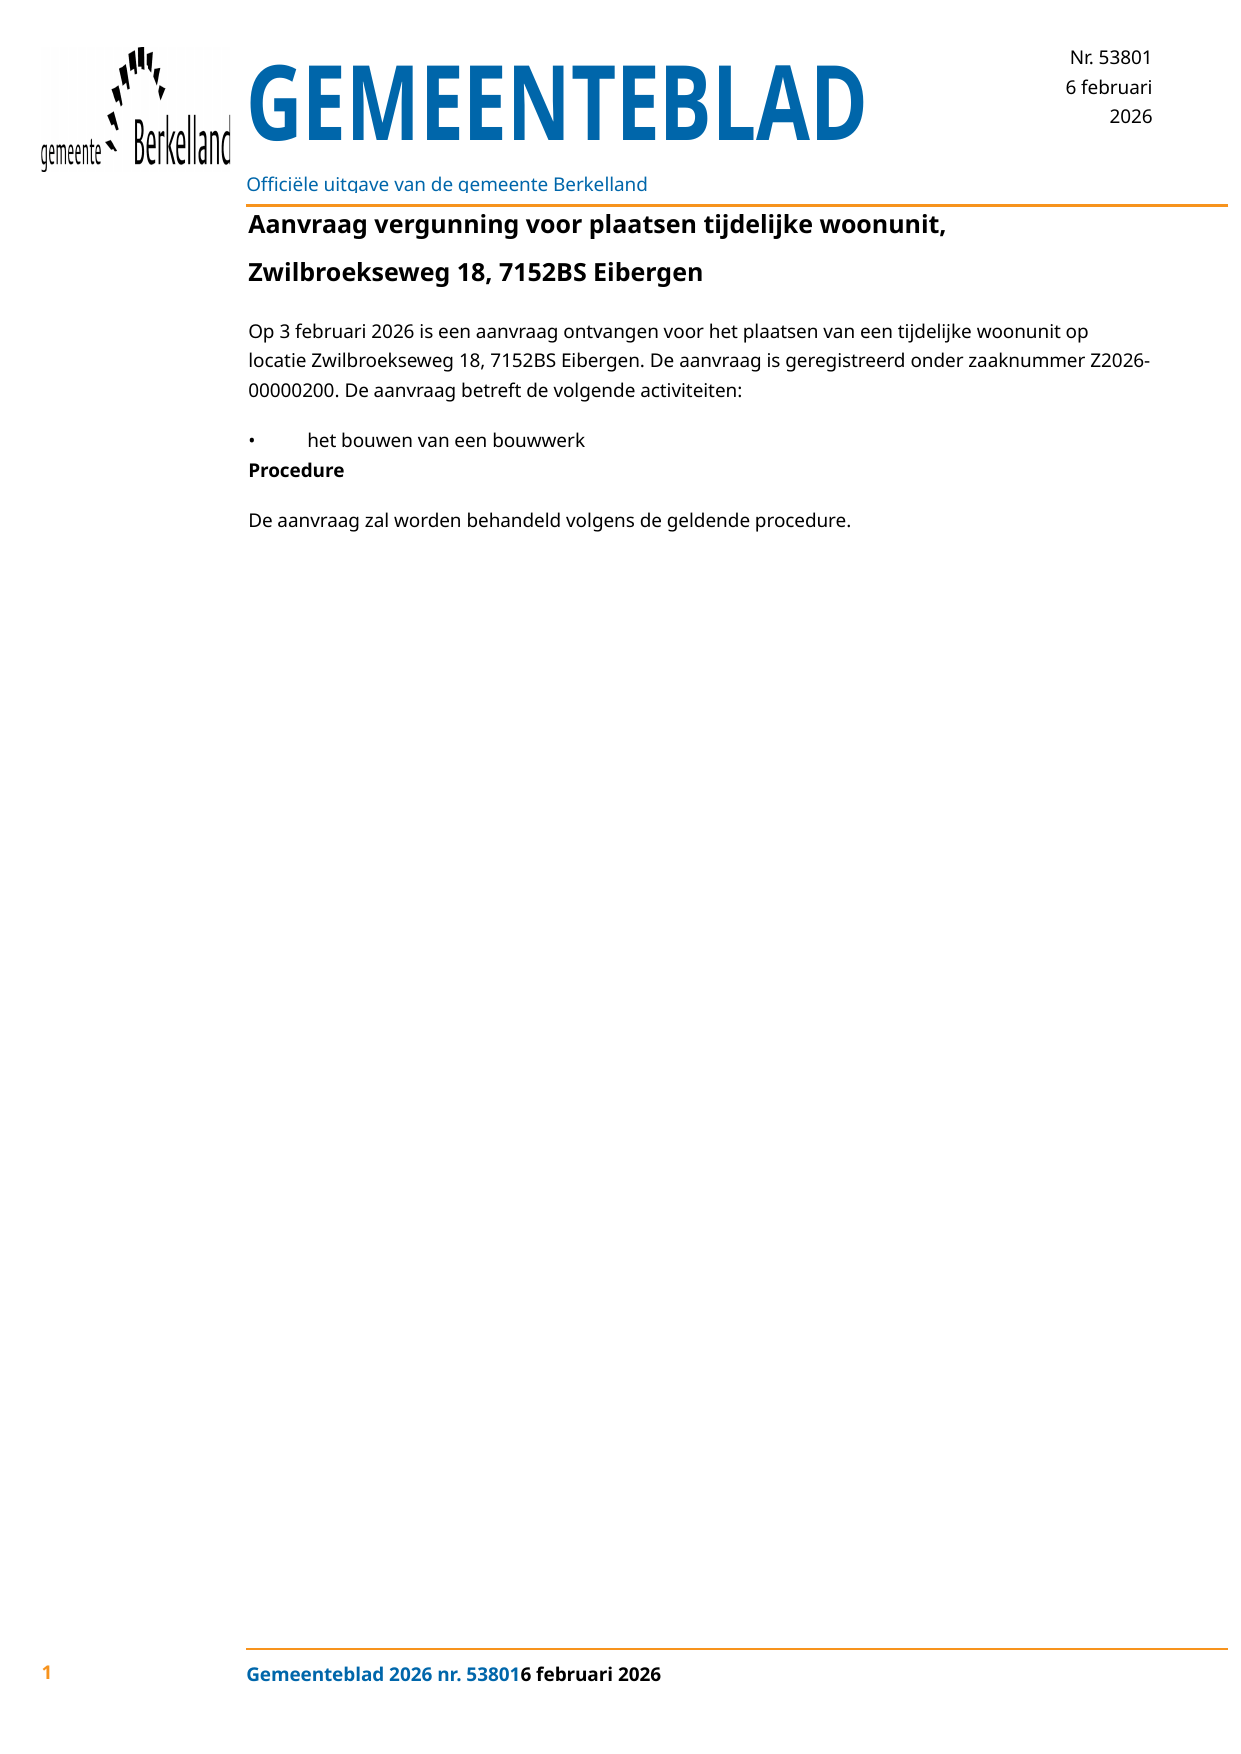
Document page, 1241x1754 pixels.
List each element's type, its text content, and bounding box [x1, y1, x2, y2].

text Op 3 februari 2026 is een aanvraag ontvangen voor het plaatsen van een tijdelijke woonunit op locatie Zwilbroekseweg 18, 7152BS Eibergen. De aanvraag is geregistreerd onder zaaknummer Z2026-00000200. De aanvraag betreft de volgende activiteiten: [248, 318, 1152, 403]
list het bouwen van een bouwwerk [248, 427, 1152, 453]
text Procedure [248, 457, 1152, 483]
picture [41, 47, 231, 172]
text Aanvraag vergunning voor plaatsen tijdelijke woonunit, Zwilbroekseweg 18, 7152BS Eibergen [248, 207, 1152, 288]
text De aanvraag zal worden behandeld volgens de geldende procedure. [248, 507, 1152, 533]
